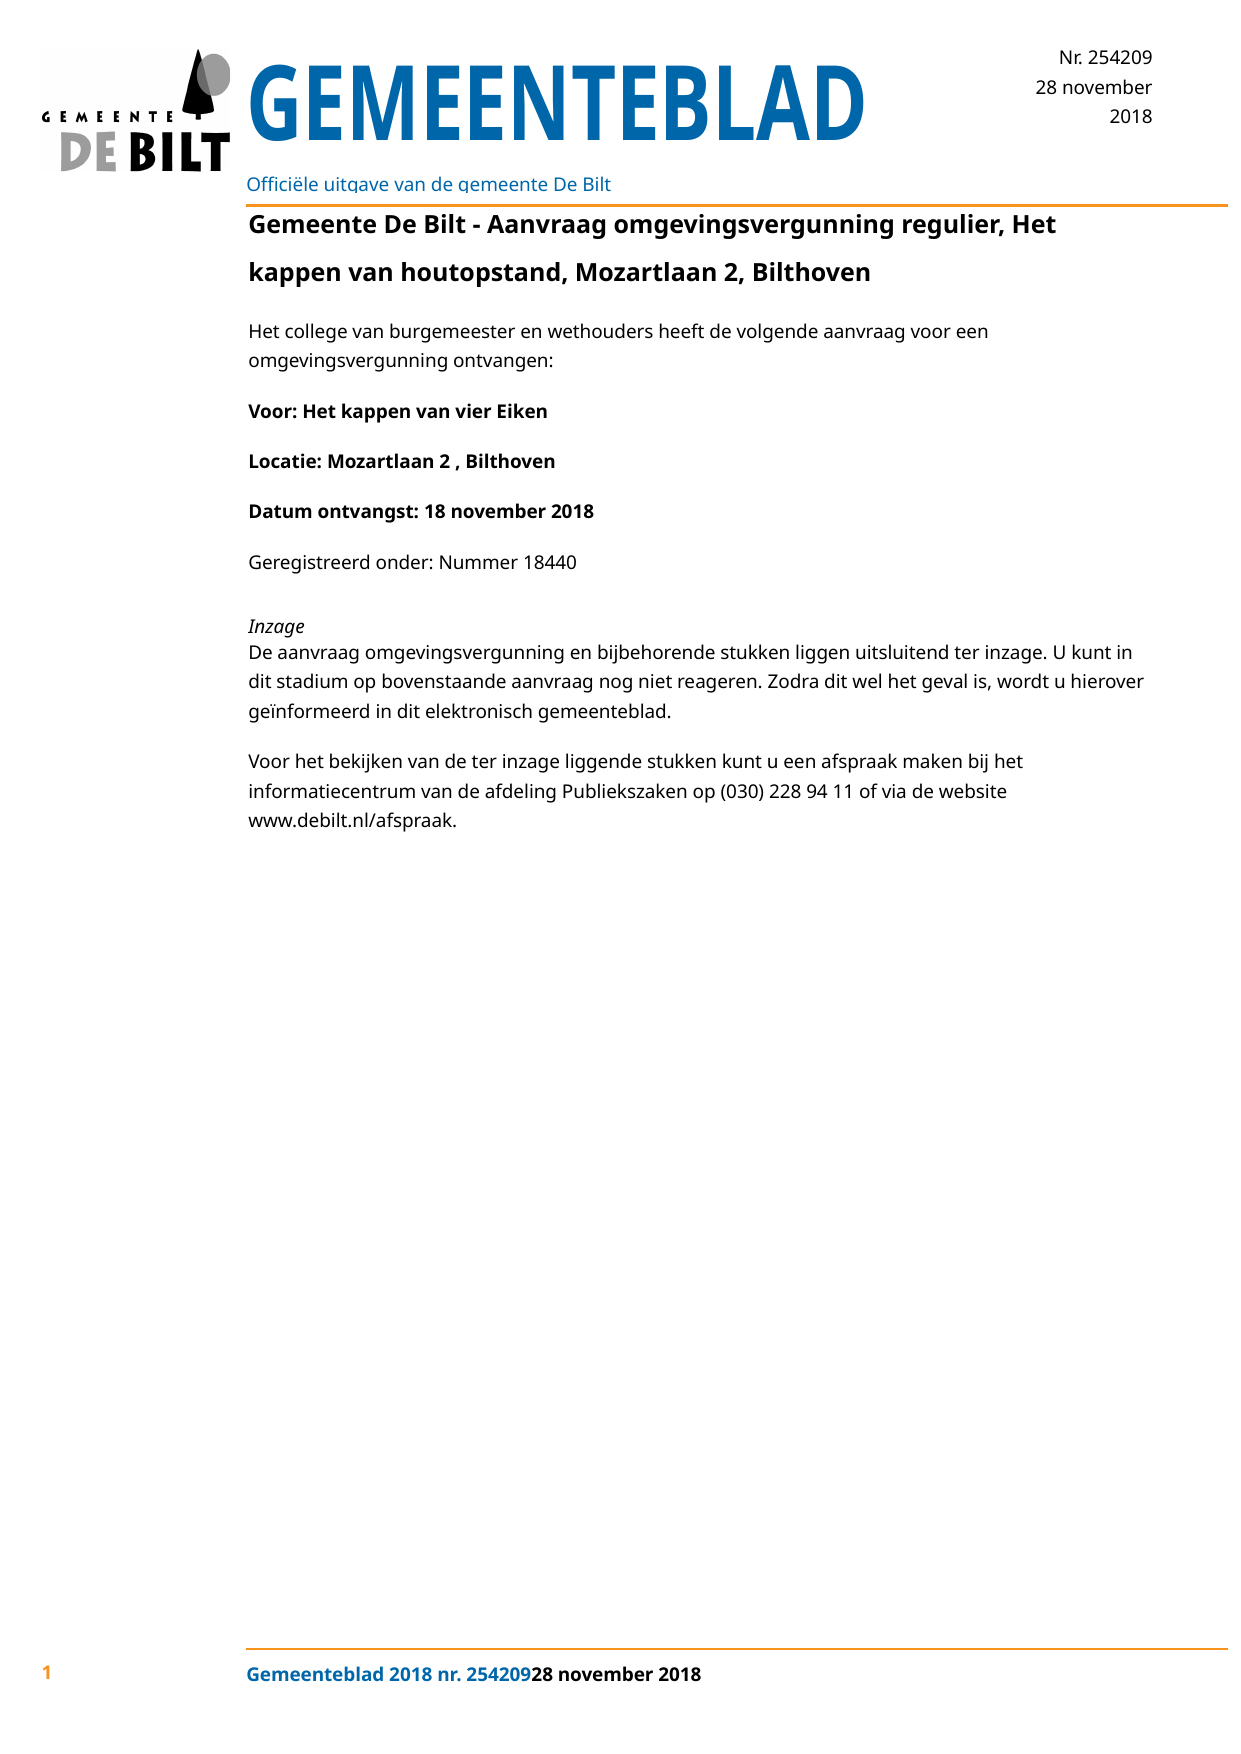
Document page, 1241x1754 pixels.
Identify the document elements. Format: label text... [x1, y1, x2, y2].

text Geregistreerd onder: Nummer 18440 [248, 549, 1152, 575]
text Voor: Het kappen van vier Eiken [248, 398, 1152, 424]
text Datum ontvangst: 18 november 2018 [248, 499, 1152, 524]
text Gemeente De Bilt - Aanvraag omgevingsvergunning regulier, Het kappen van houtopstand, Mozartlaan 2, Bilthoven [248, 207, 1152, 288]
text De aanvraag omgevingsvergunning en bijbehorende stukken liggen uitsluitend ter inzage. U kunt in dit stadium op bovenstaande aanvraag nog niet reageren. Zodra dit wel het geval is, wordt u hierover geïnformeerd in dit elektronisch gemeenteblad. [248, 639, 1152, 724]
text Inzage [248, 613, 1152, 639]
text Locatie: Mozartlaan 2 , Bilthoven [248, 448, 1152, 474]
text Het college van burgemeester en wethouders heeft de volgende aanvraag voor een omgevingsvergunning ontvangen: [248, 318, 1152, 373]
text Voor het bekijken van de ter inzage liggende stukken kunt u een afspraak maken bij het informatiecentrum van de afdeling Publiekszaken op (030) 228 94 11 of via de website www.debilt.nl/afspraak. [248, 748, 1152, 833]
picture [41, 47, 231, 172]
